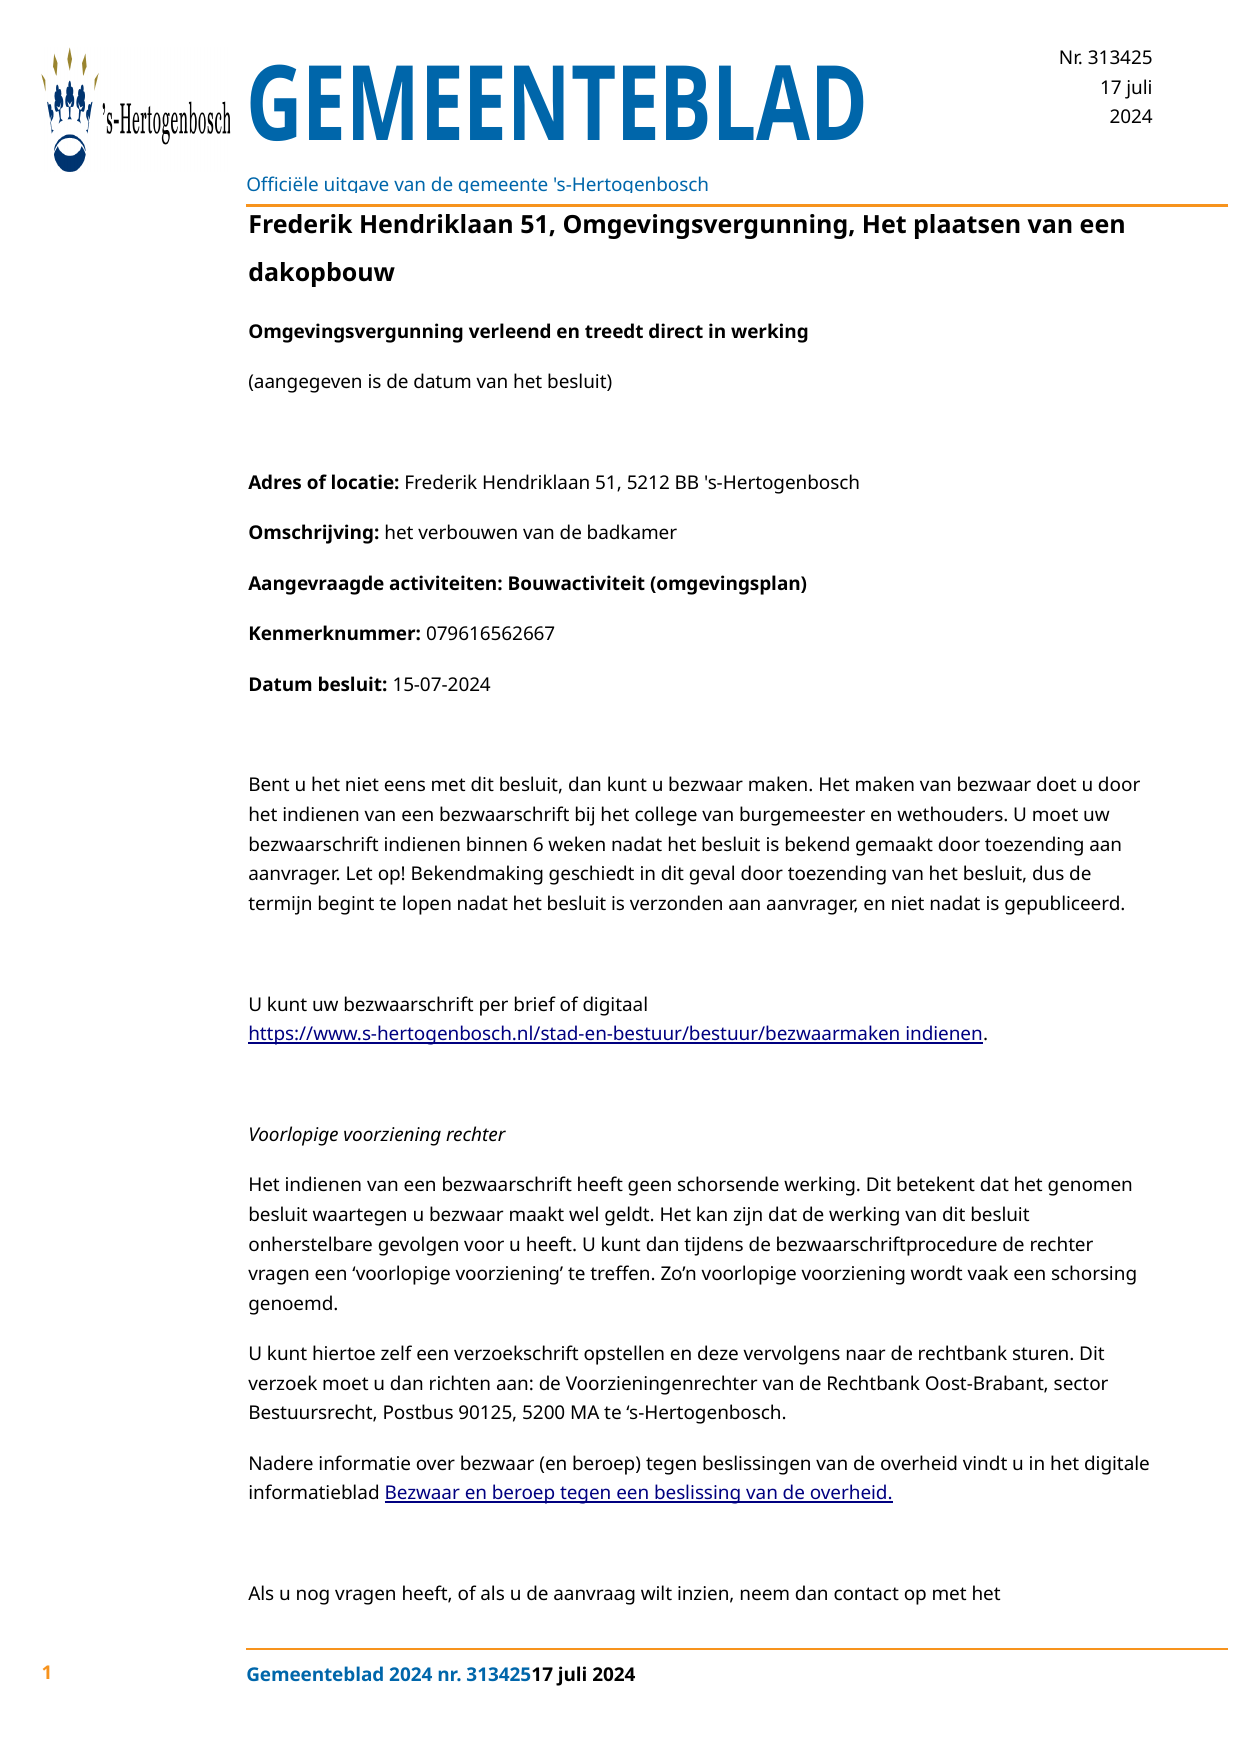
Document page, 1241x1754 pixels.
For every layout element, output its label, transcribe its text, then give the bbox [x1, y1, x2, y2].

text Omschrijving: het verbouwen van de badkamer [248, 519, 1152, 545]
text Als u nog vragen heeft, of als u de aanvraag wilt inzien, neem dan contact op met het [248, 1580, 1152, 1606]
text U kunt hiertoe zelf een verzoekschrift opstellen en deze vervolgens naar de rechtbank sturen. Dit verzoek moet u dan richten aan: de Voorzieningenrechter van de Rechtbank Oost-Brabant, sector Bestuursrecht, Postbus 90125, 5200 MA te ‘s-Hertogenbosch. [248, 1340, 1152, 1425]
text Frederik Hendriklaan 51, Omgevingsvergunning, Het plaatsen van een dakopbouw [248, 207, 1152, 288]
text Adres of locatie: Frederik Hendriklaan 51, 5212 BB 's-Hertogenbosch [248, 469, 1152, 495]
text Kenmerknummer: 079616562667 [248, 620, 1152, 646]
text Het indienen van een bezwaarschrift heeft geen schorsende werking. Dit betekent dat het genomen besluit waartegen u bezwaar maakt wel geldt. Het kan zijn dat de werking van dit besluit onherstelbare gevolgen voor u heeft. U kunt dan tijdens de bezwaarschriftprocedure de rechter vragen een ‘voorlopige voorziening’ te treffen. Zo’n voorlopige voorziening wordt vaak een schorsing genoemd. [248, 1172, 1152, 1316]
text (aangegeven is de datum van het besluit) [248, 368, 1152, 394]
text Omgevingsvergunning verleend en treedt direct in werking [248, 318, 1152, 344]
text U kunt uw bezwaarschrift per brief of digitaal https://www.s-hertogenbosch.nl/stad-en-bestuur/bestuur/bezwaarmaken indienen. [248, 991, 1152, 1046]
text Bent u het niet eens met dit besluit, dan kunt u bezwaar maken. Het maken van bezwaar doet u door het indienen van een bezwaarschrift bij het college van burgemeester en wethouders. U moet uw bezwaarschrift indienen binnen 6 weken nadat het besluit is bekend gemaakt door toezending aan aanvrager. Let op! Bekendmaking geschiedt in dit geval door toezending van het besluit, dus de termijn begint te lopen nadat het besluit is verzonden aan aanvrager, en niet nadat is gepubliceerd. [248, 772, 1152, 916]
picture [41, 47, 231, 172]
text Voorlopige voorziening rechter [248, 1121, 1152, 1147]
text Datum besluit: 15-07-2024 [248, 671, 1152, 697]
text Nadere informatie over bezwaar (en beroep) tegen beslissingen van de overheid vindt u in het digitale informatieblad Bezwaar en beroep tegen een beslissing van de overheid. [248, 1450, 1152, 1505]
text Aangevraagde activiteiten: Bouwactiviteit (omgevingsplan) [248, 570, 1152, 596]
